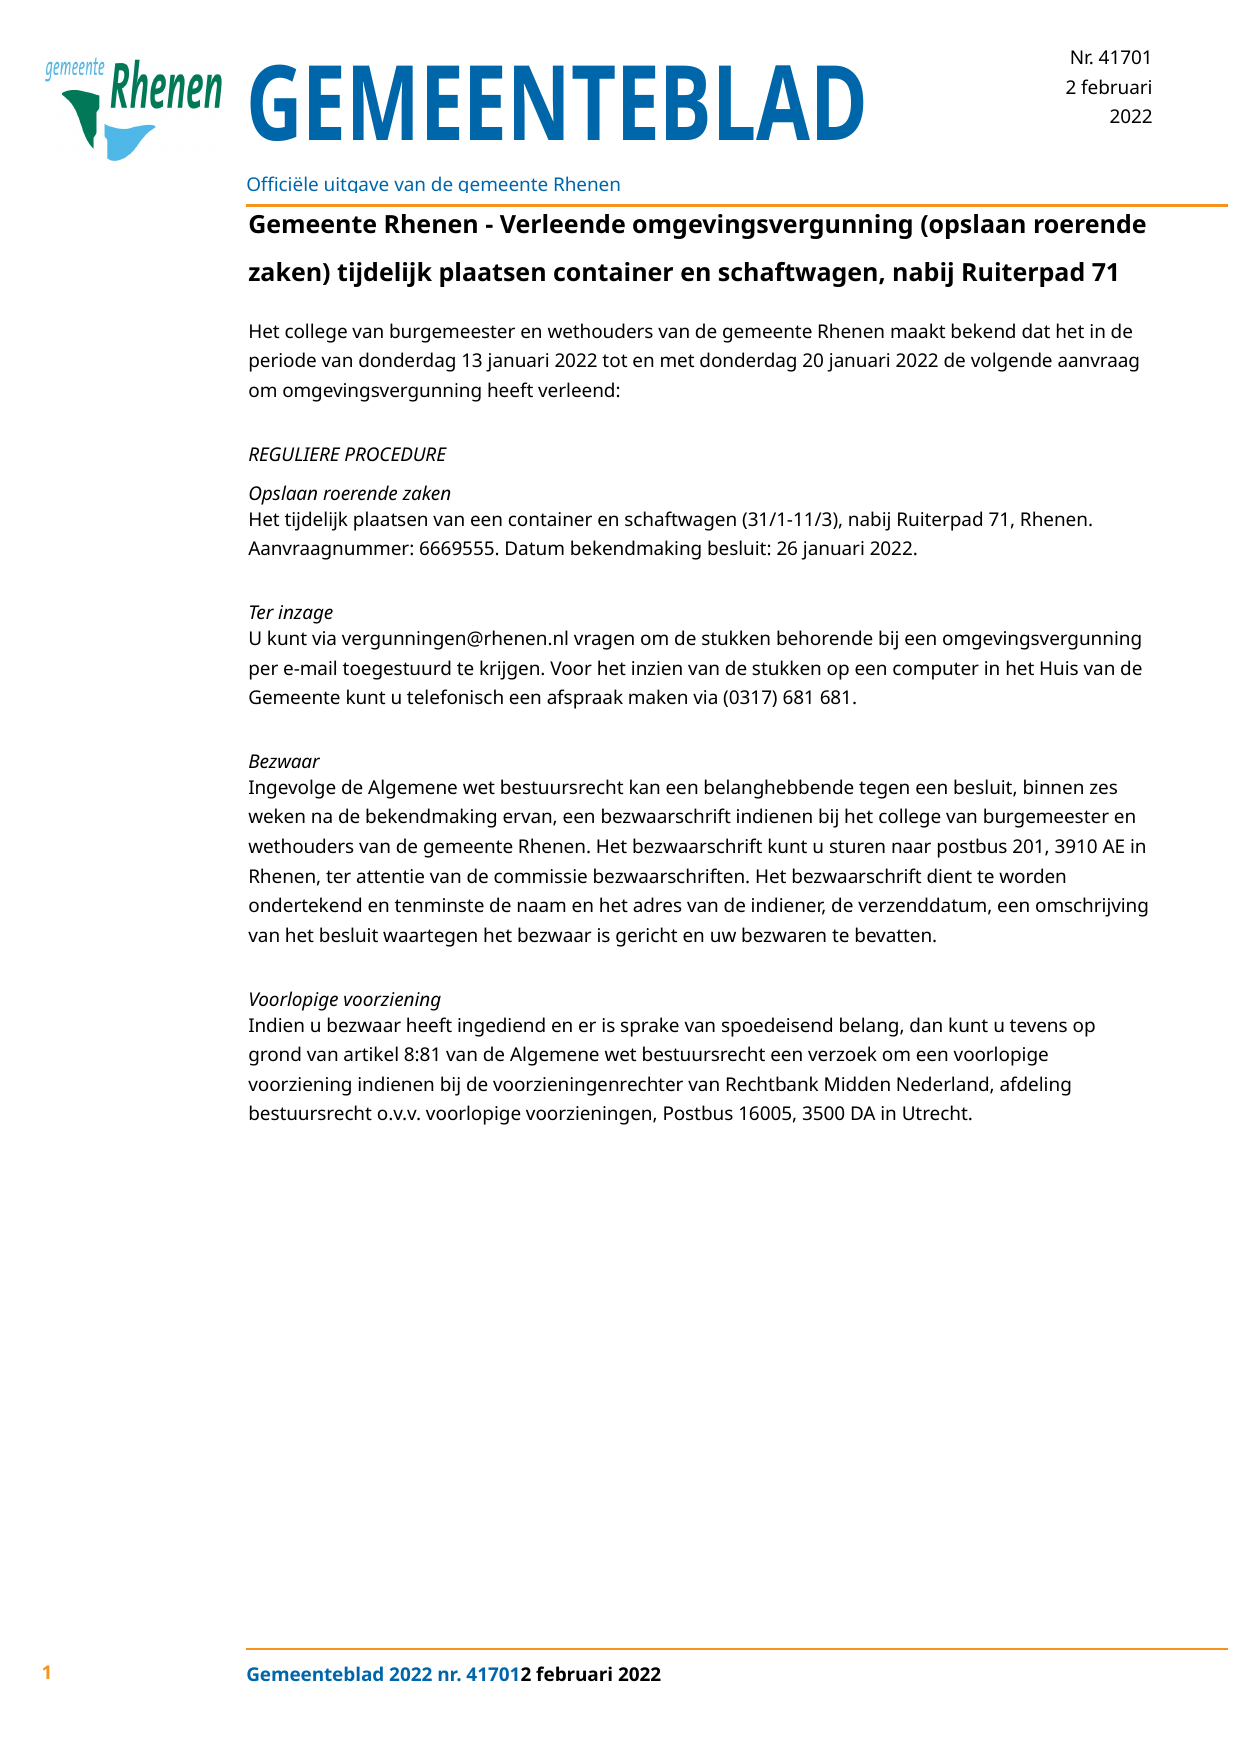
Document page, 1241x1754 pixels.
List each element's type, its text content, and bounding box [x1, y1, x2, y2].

text Opslaan roerende zaken [248, 480, 1152, 506]
text REGULIERE PROCEDURE [248, 441, 1152, 467]
text U kunt via vergunningen@rhenen.nl vragen om de stukken behorende bij een omgevingsvergunning per e-mail toegestuurd te krijgen. Voor het inzien van de stukken op een computer in het Huis van de Gemeente kunt u telefonisch een afspraak maken via (0317) 681 681. [248, 625, 1152, 710]
text Ingevolge de Algemene wet bestuursrecht kan een belanghebbende tegen een besluit, binnen zes weken na de bekendmaking ervan, een bezwaarschrift indienen bij het college van burgemeester en wethouders van de gemeente Rhenen. Het bezwaarschrift kunt u sturen naar postbus 201, 3910 AE in Rhenen, ter attentie van de commissie bezwaarschriften. Het bezwaarschrift dient te worden ondertekend en tenminste de naam en het adres van de indiener, de verzenddatum, een omschrijving van het besluit waartegen het bezwaar is gericht en uw bezwaren te bevatten. [248, 774, 1152, 948]
text Het college van burgemeester en wethouders van de gemeente Rhenen maakt bekend dat het in de periode van donderdag 13 januari 2022 tot en met donderdag 20 januari 2022 de volgende aanvraag om omgevingsvergunning heeft verleend: [248, 318, 1152, 403]
text Het tijdelijk plaatsen van een container en schaftwagen (31/1-11/3), nabij Ruiterpad 71, Rhenen. Aanvraagnummer: 6669555. Datum bekendmaking besluit: 26 januari 2022. [248, 506, 1152, 561]
picture [41, 47, 231, 172]
text Indien u bezwaar heeft ingediend en er is sprake van spoedeisend belang, dan kunt u tevens op grond van artikel 8:81 van de Algemene wet bestuursrecht een verzoek om een voorlopige voorziening indienen bij de voorzieningenrechter van Rechtbank Midden Nederland, afdeling bestuursrecht o.v.v. voorlopige voorzieningen, Postbus 16005, 3500 DA in Utrecht. [248, 1012, 1152, 1126]
text Gemeente Rhenen - Verleende omgevingsvergunning (opslaan roerende zaken) tijdelijk plaatsen container en schaftwagen, nabij Ruiterpad 71 [248, 207, 1152, 288]
text Bezwaar [248, 748, 1152, 774]
text Voorlopige voorziening [248, 986, 1152, 1012]
text Ter inzage [248, 599, 1152, 625]
